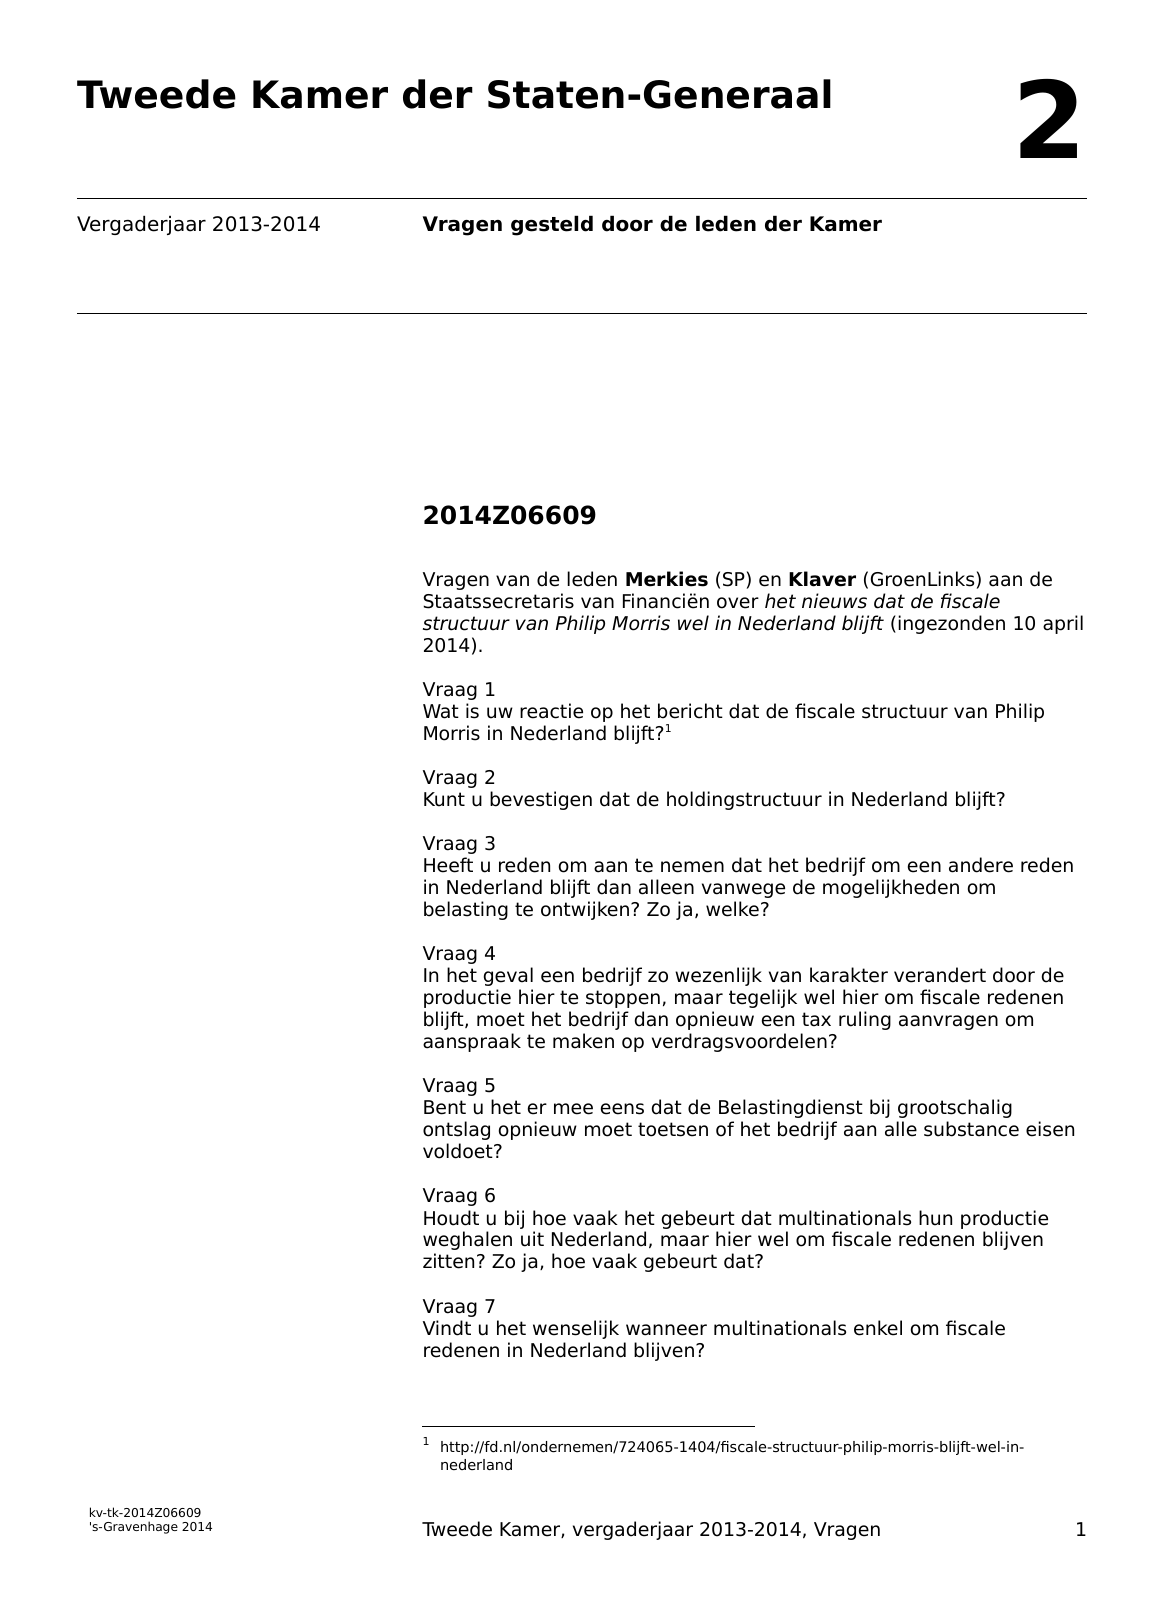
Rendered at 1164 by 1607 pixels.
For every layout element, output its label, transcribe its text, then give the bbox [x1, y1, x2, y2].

text Vraag 1 [422, 679, 1087, 701]
text Wat is uw reactie op het bericht dat de fiscale structuur van Philip Morris in Nederland blijft? [422, 701, 1087, 745]
text Vragen van de leden Merkies (SP) en Klaver (GroenLinks) aan de Staatssecretaris van Financiën over het nieuws dat de fiscale structuur van Philip Morris wel in Nederland blijft (ingezonden 10 april 2014). [422, 569, 1087, 657]
text Heeft u reden om aan te nemen dat het bedrijf om een andere reden in Nederland blijft dan alleen vanwege de mogelijkheden om belasting te ontwijken? Zo ja, welke? [422, 855, 1087, 921]
text kv-tk-2014Z06609 [88, 1506, 323, 1520]
table_cell Vragen gesteld door de leden der Kamer [422, 199, 1087, 313]
table_header Tweede Kamer der Staten-Generaal [77, 59, 886, 198]
table_header 2 [886, 59, 1087, 198]
text Vraag 4 [422, 943, 1087, 965]
text Vraag 6 [422, 1185, 1087, 1207]
text Kunt u bevestigen dat de holdingstructuur in Nederland blijft? [422, 789, 1087, 811]
text Vraag 7 [422, 1296, 1087, 1317]
text In het geval een bedrijf zo wezenlijk van karakter verandert door de productie hier te stoppen, maar tegelijk wel hier om fiscale redenen blijft, moet het bedrijf dan opnieuw een tax ruling aanvragen om aanspraak te maken op verdragsvoordelen? [422, 965, 1087, 1053]
text Houdt u bij hoe vaak het gebeurt dat multinationals hun productie weghalen uit Nederland, maar hier wel om fiscale redenen blijven zitten? Zo ja, hoe vaak gebeurt dat? [422, 1207, 1087, 1273]
table_cell Vergaderjaar 2013-2014 [77, 199, 422, 313]
text Vraag 2 [422, 767, 1087, 789]
text http://fd.nl/ondernemen/724065-1404/fiscale-structuur-philip-morris-blijft-wel-in-nederland [422, 1435, 1087, 1474]
text 's-Gravenhage 2014 [88, 1520, 323, 1534]
text Vraag 3 [422, 833, 1087, 855]
text Vindt u het wenselijk wanneer multinationals enkel om fiscale redenen in Nederland blijven? [422, 1317, 1087, 1361]
text 2014Z06609 [422, 501, 1087, 531]
text Bent u het er mee eens dat de Belastingdienst bij grootschalig ontslag opnieuw moet toetsen of het bedrijf aan alle substance eisen voldoet? [422, 1097, 1087, 1163]
text Vraag 5 [422, 1075, 1087, 1097]
